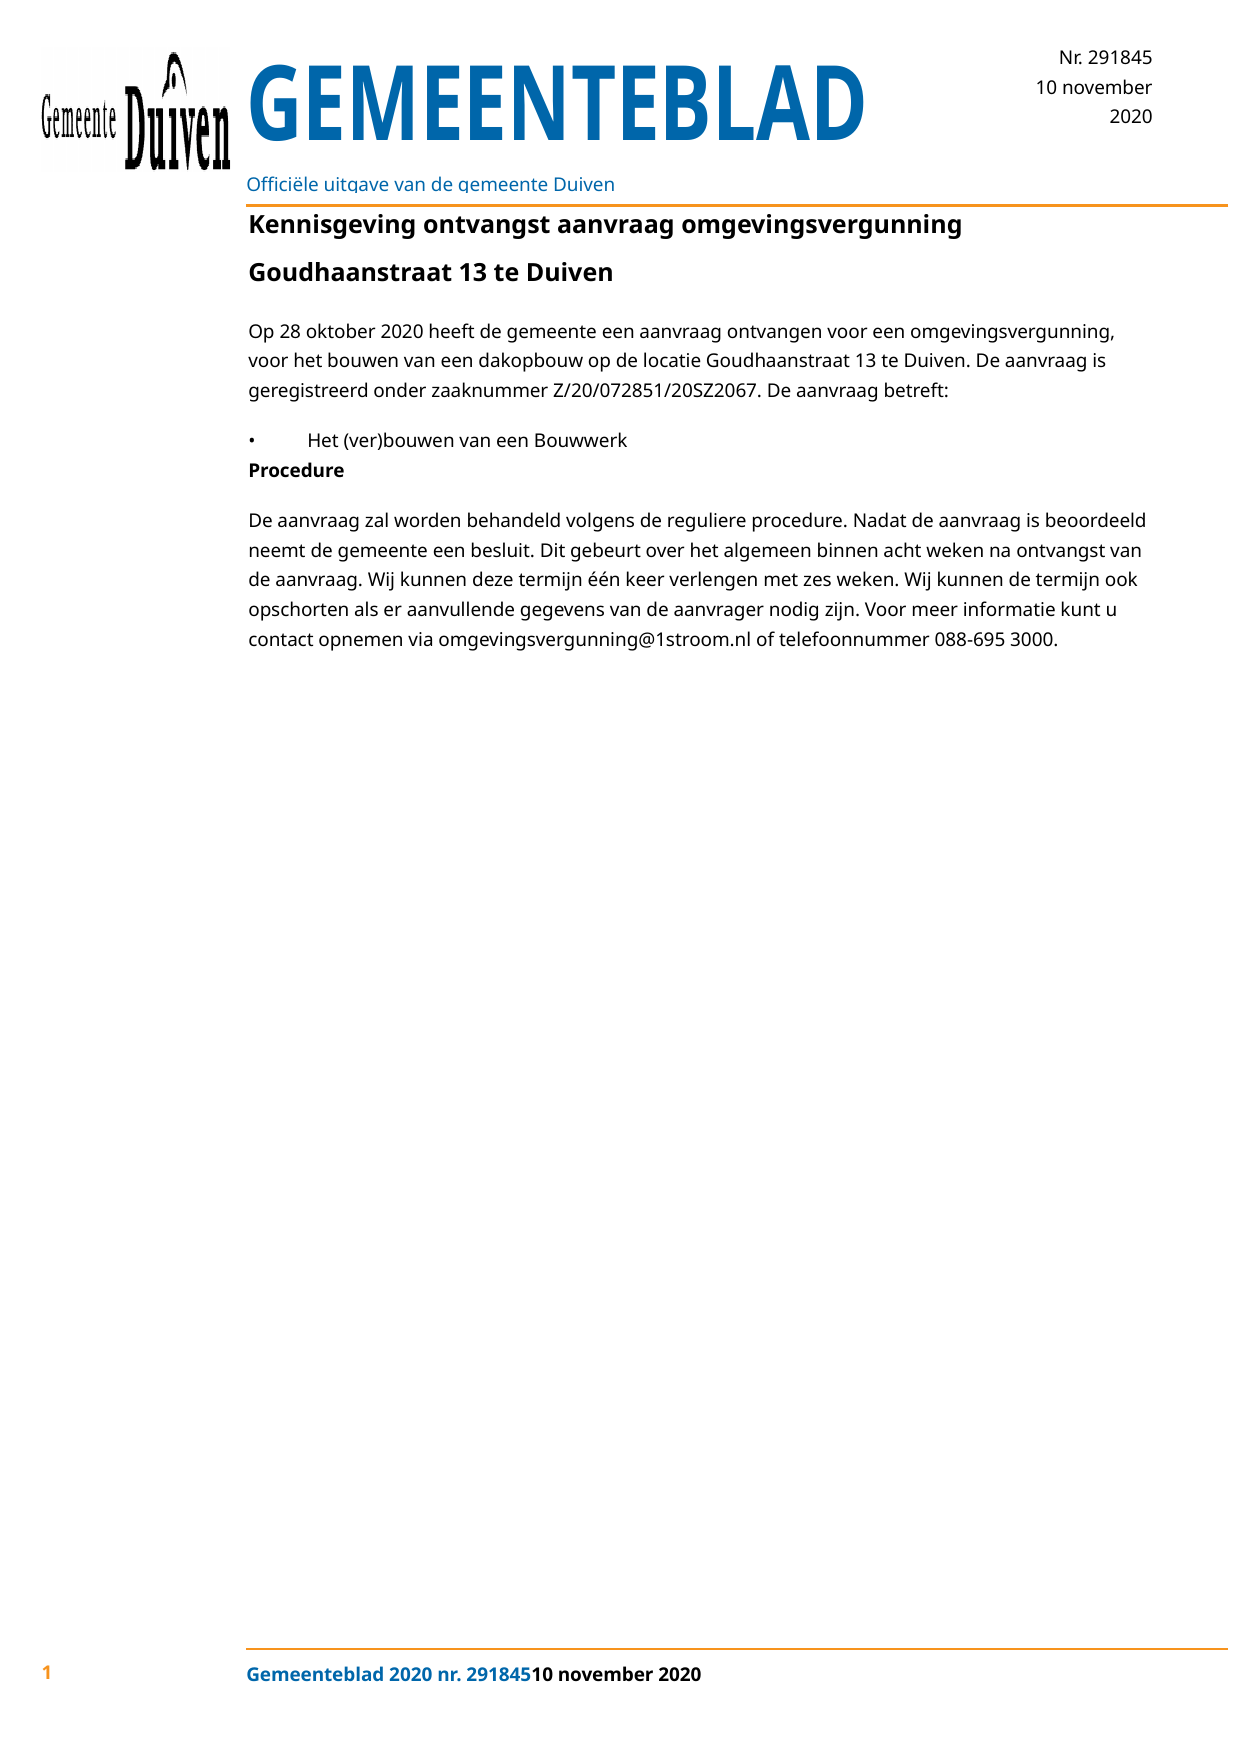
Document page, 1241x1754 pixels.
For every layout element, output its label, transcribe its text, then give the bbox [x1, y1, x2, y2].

text Op 28 oktober 2020 heeft de gemeente een aanvraag ontvangen voor een omgevingsvergunning, voor het bouwen van een dakopbouw op de locatie Goudhaanstraat 13 te Duiven. De aanvraag is geregistreerd onder zaaknummer Z/20/072851/20SZ2067. De aanvraag betreft: [248, 318, 1152, 403]
text De aanvraag zal worden behandeld volgens de reguliere procedure. Nadat de aanvraag is beoordeeld neemt de gemeente een besluit. Dit gebeurt over het algemeen binnen acht weken na ontvangst van de aanvraag. Wij kunnen deze termijn één keer verlengen met zes weken. Wij kunnen de termijn ook opschorten als er aanvullende gegevens van de aanvrager nodig zijn. Voor meer informatie kunt u contact opnemen via omgevingsvergunning@1stroom.nl of telefoonnummer 088-695 3000. [248, 507, 1152, 652]
text Procedure [248, 457, 1152, 483]
text Kennisgeving ontvangst aanvraag omgevingsvergunning Goudhaanstraat 13 te Duiven [248, 207, 1152, 288]
picture [41, 47, 231, 172]
list Het (ver)bouwen van een Bouwwerk [248, 427, 1152, 453]
